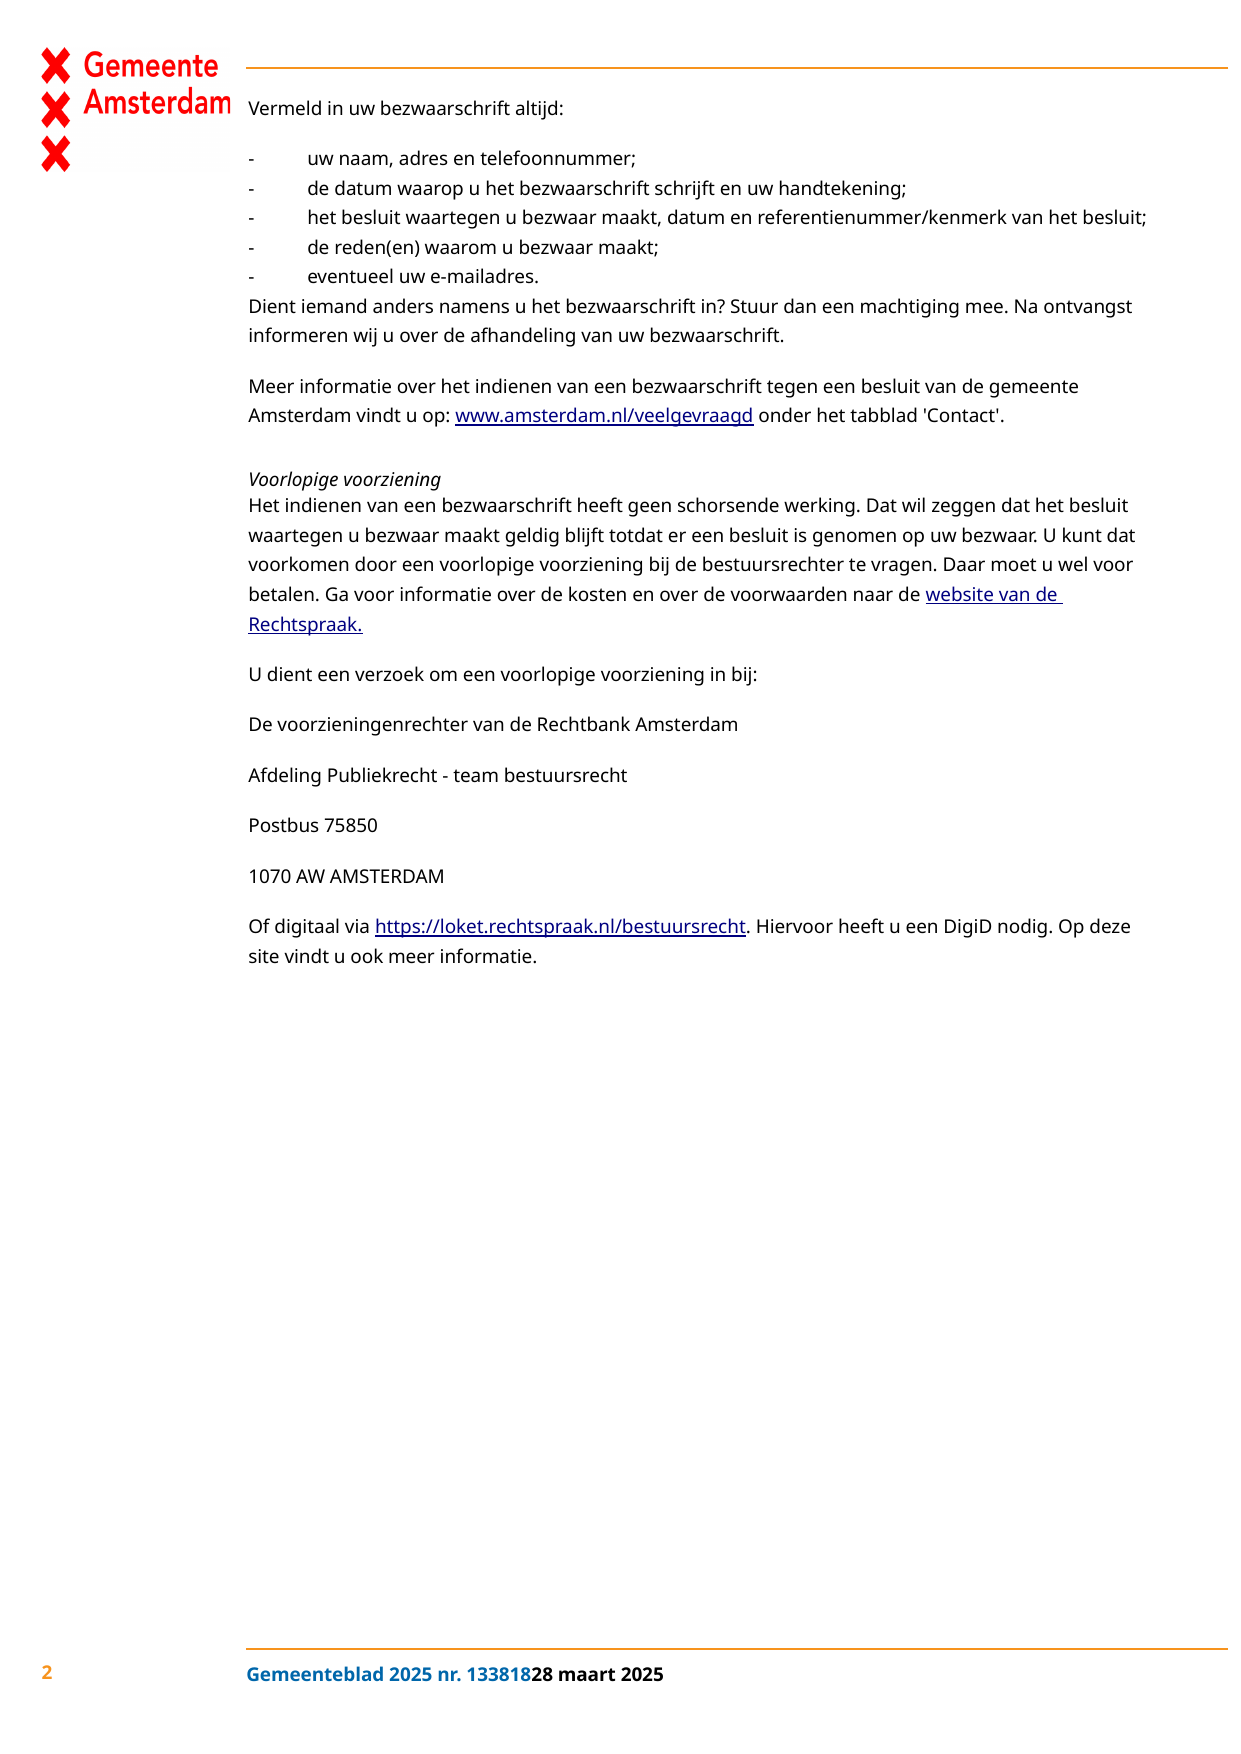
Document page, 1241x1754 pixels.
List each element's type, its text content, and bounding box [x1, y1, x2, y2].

list het besluit waartegen u bezwaar maakt, datum en referentienummer/kenmerk van het besluit; [248, 204, 1152, 230]
text Dient iemand anders namens u het bezwaarschrift in? Stuur dan een machtiging mee. Na ontvangst informeren wij u over de afhandeling van uw bezwaarschrift. [248, 293, 1152, 348]
text De voorzieningenrechter van de Rechtbank Amsterdam [248, 712, 1152, 737]
text Voorlopige voorziening [248, 467, 1152, 492]
text 1070 AW AMSTERDAM [248, 863, 1152, 888]
text Het indienen van een bezwaarschrift heeft geen schorsende werking. Dat wil zeggen dat het besluit waartegen u bezwaar maakt geldig blijft totdat er een besluit is genomen op uw bezwaar. U kunt dat voorkomen door een voorlopige voorziening bij de bestuursrechter te vragen. Daar moet u wel voor betalen. Ga voor informatie over de kosten en over de voorwaarden naar de website van de Rechtspraak. [248, 492, 1152, 636]
text Of digitaal via https://loket.rechtspraak.nl/bestuursrecht. Hiervoor heeft u een DigiD nodig. Op deze site vindt u ook meer informatie. [248, 913, 1152, 968]
text Postbus 75850 [248, 812, 1152, 838]
picture [41, 47, 231, 172]
text Meer informatie over het indienen van een bezwaarschrift tegen een besluit van de gemeente Amsterdam vindt u op: www.amsterdam.nl/veelgevraagd onder het tabblad 'Contact'. [248, 373, 1152, 428]
list eventueel uw e-mailadres. [248, 263, 1152, 289]
text Afdeling Publiekrecht - team bestuursrecht [248, 762, 1152, 788]
list de reden(en) waarom u bezwaar maakt; [248, 234, 1152, 260]
list uw naam, adres en telefoonnummer; [248, 145, 1152, 171]
text Vermeld in uw bezwaarschrift altijd: [248, 95, 1152, 121]
list de datum waarop u het bezwaarschrift schrijft en uw handtekening; [248, 175, 1152, 201]
text U dient een verzoek om een voorlopige voorziening in bij: [248, 661, 1152, 687]
